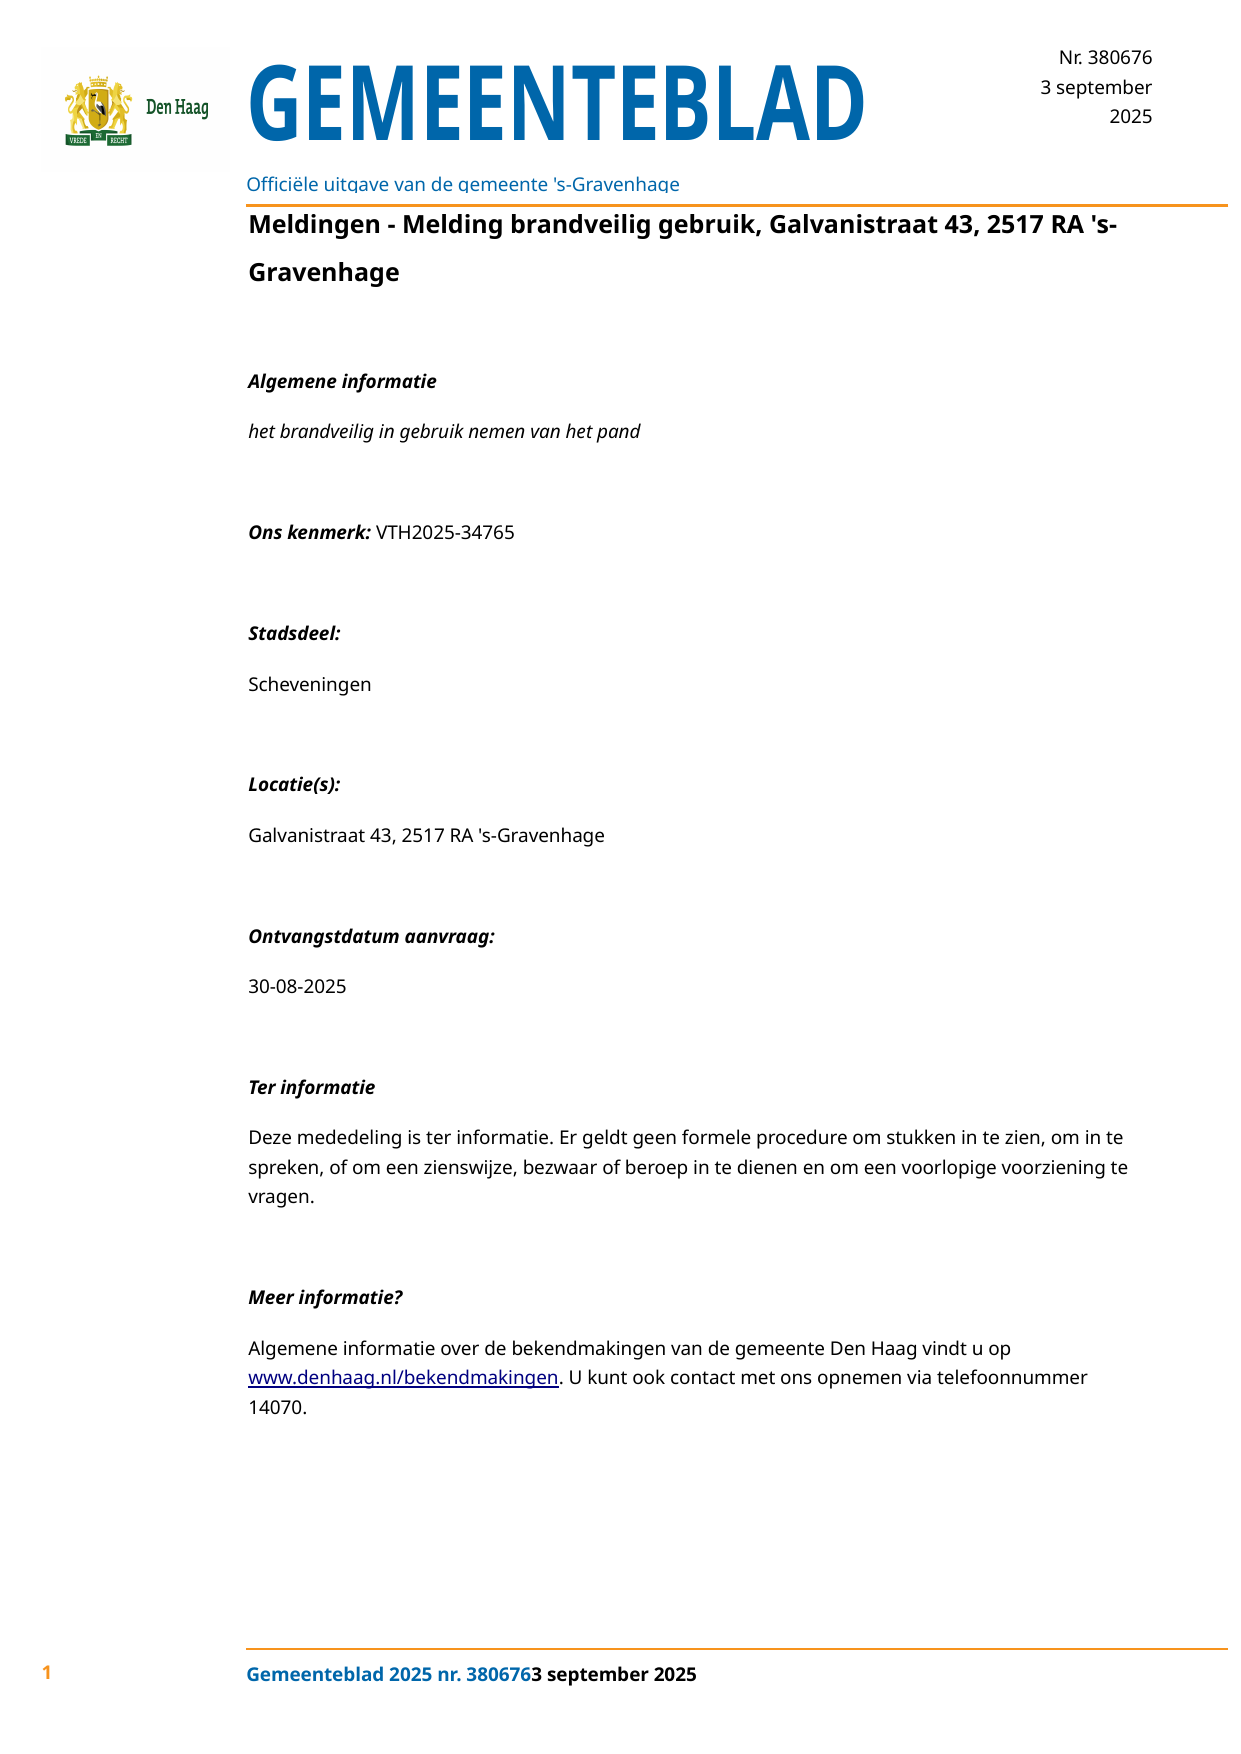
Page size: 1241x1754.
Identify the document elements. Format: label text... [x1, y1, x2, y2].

text Stadsdeel: [248, 620, 1152, 646]
picture [41, 47, 231, 172]
text Meldingen - Melding brandveilig gebruik, Galvanistraat 43, 2517 RA 's-Gravenhage [248, 207, 1152, 288]
text Locatie(s): [248, 772, 1152, 797]
text Meer informatie? [248, 1284, 1152, 1310]
text Scheveningen [248, 671, 1152, 697]
text Algemene informatie [248, 368, 1152, 394]
text het brandveilig in gebruik nemen van het pand [248, 419, 1152, 444]
text 30-08-2025 [248, 973, 1152, 999]
text Ontvangstdatum aanvraag: [248, 923, 1152, 949]
text Galvanistraat 43, 2517 RA 's-Gravenhage [248, 822, 1152, 848]
text Ons kenmerk: VTH2025-34765 [248, 519, 1152, 545]
text Deze mededeling is ter informatie. Er geldt geen formele procedure om stukken in te zien, om in te spreken, of om een zienswijze, bezwaar of beroep in te dienen en om een voorlopige voorziening te vragen. [248, 1124, 1152, 1209]
text Ter informatie [248, 1074, 1152, 1100]
text Algemene informatie over de bekendmakingen van de gemeente Den Haag vindt u op www.denhaag.nl/bekendmakingen. U kunt ook contact met ons opnemen via telefoonnummer 14070. [248, 1335, 1152, 1420]
